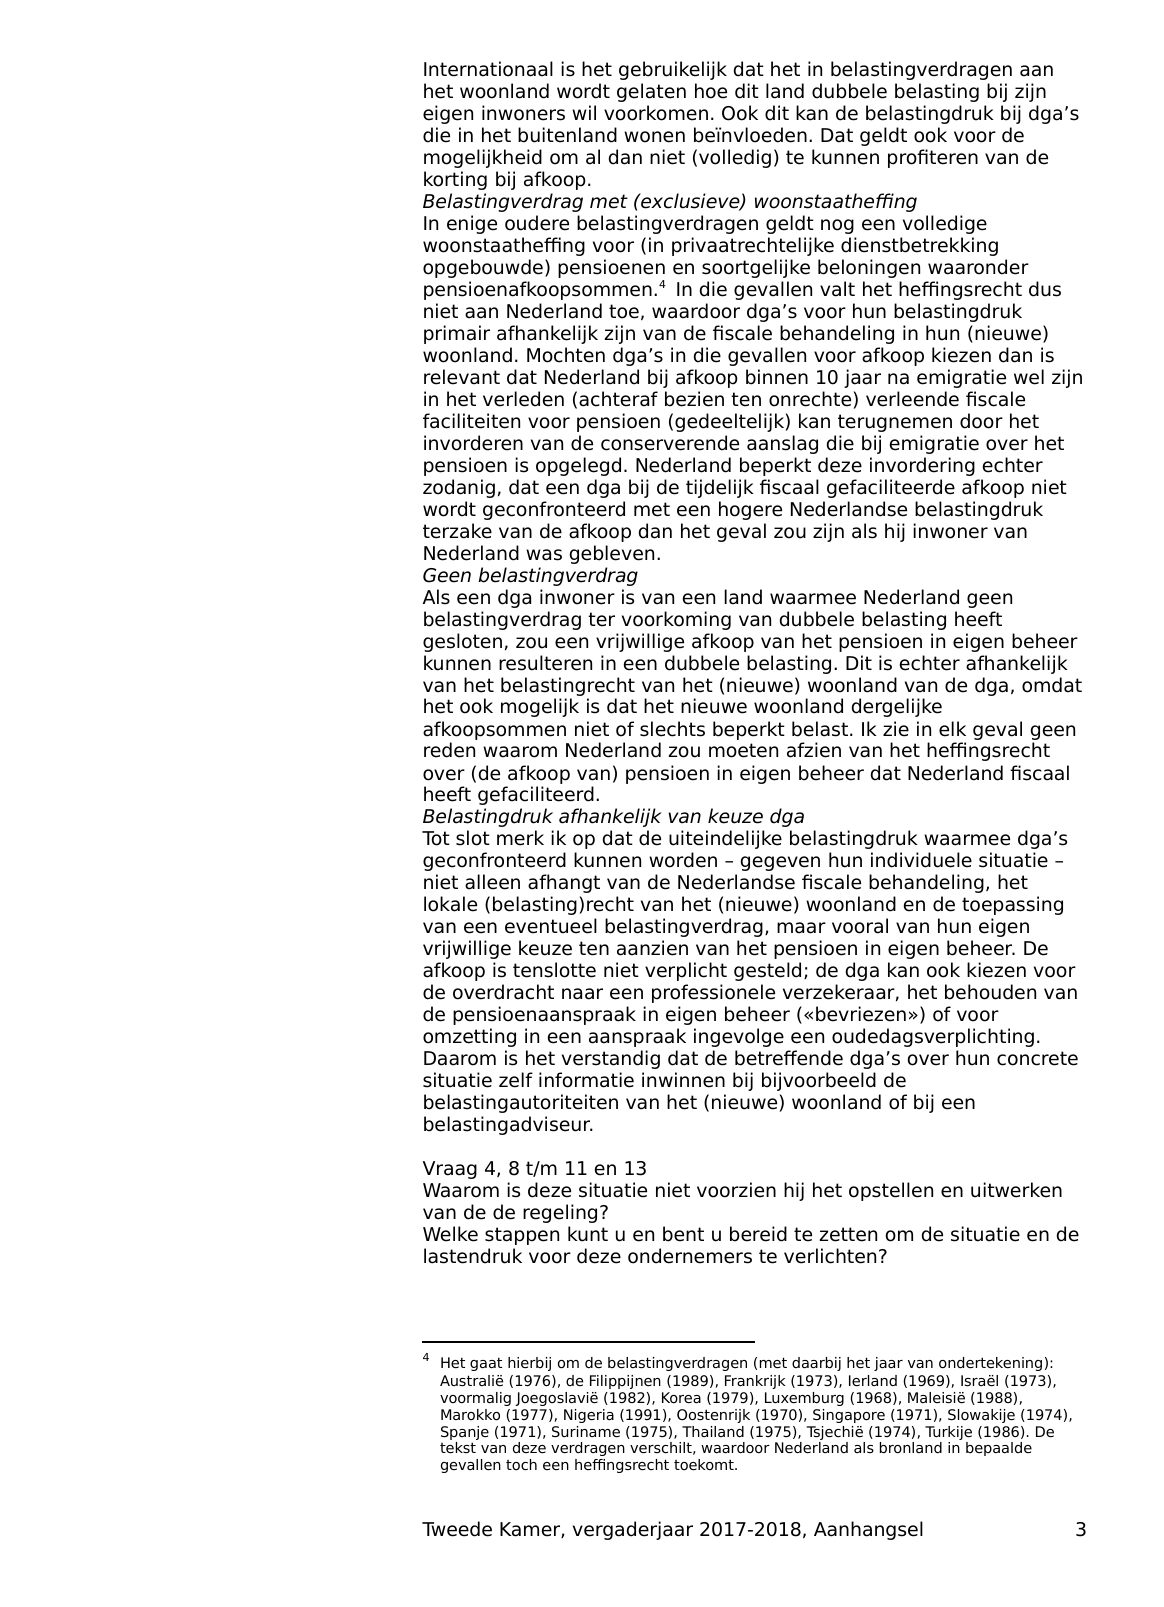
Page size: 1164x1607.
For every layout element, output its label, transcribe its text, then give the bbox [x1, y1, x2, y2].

text Belastingdruk afhankelijk van keuze dga [422, 806, 1087, 828]
text Vraag 4, 8 t/m 11 en 13 [422, 1158, 1087, 1180]
text Het gaat hierbij om de belastingverdragen (met daarbij het jaar van ondertekening): Australië (1976), de Filippijnen (1989), Frankrijk (1973), Ierland (1969), Israël (1973), voormalig Joegoslavië (1982), Korea (1979), Luxemburg (1968), Maleisië (1988), Marokko (1977), Nigeria (1991), Oostenrijk (1970), Singapore (1971), Slowakije (1974), Spanje (1971), Suriname (1975), Thailand (1975), Tsjechië (1974), Turkije (1986). De tekst van deze verdragen verschilt, waardoor Nederland als bronland in bepaalde gevallen toch een heffingsrecht toekomt. [422, 1351, 1087, 1474]
text Waarom is deze situatie niet voorzien hij het opstellen en uitwerken van de de regeling? [422, 1180, 1087, 1224]
text Geen belastingverdrag [422, 564, 1087, 587]
text Welke stappen kunt u en bent u bereid te zetten om de situatie en de lastendruk voor deze ondernemers te verlichten? [422, 1224, 1087, 1268]
text Als een dga inwoner is van een land waarmee Nederland geen belastingverdrag ter voorkoming van dubbele belasting heeft gesloten, zou een vrijwillige afkoop van het pensioen in eigen beheer kunnen resulteren in een dubbele belasting. Dit is echter afhankelijk van het belastingrecht van het (nieuwe) woonland van de dga, omdat het ook mogelijk is dat het nieuwe woonland dergelijke afkoopsommen niet of slechts beperkt belast. Ik zie in elk geval geen reden waarom Nederland zou moeten afzien van het heffingsrecht over (de afkoop van) pensioen in eigen beheer dat Nederland fiscaal heeft gefaciliteerd. [422, 587, 1087, 806]
text Internationaal is het gebruikelijk dat het in belastingverdragen aan het woonland wordt gelaten hoe dit land dubbele belasting bij zijn eigen inwoners wil voorkomen. Ook dit kan de belastingdruk bij dga’s die in het buitenland wonen beïnvloeden. Dat geldt ook voor de mogelijkheid om al dan niet (volledig) te kunnen profiteren van de korting bij afkoop. [422, 59, 1087, 191]
text In enige oudere belastingverdragen geldt nog een volledige woonstaatheffing voor (in privaatrechtelijke dienstbetrekking opgebouwde) pensioenen en soortgelijke beloningen waaronder pensioenafkoopsommen. In die gevallen valt het heffingsrecht dus niet aan Nederland toe, waardoor dga’s voor hun belastingdruk primair afhankelijk zijn van de fiscale behandeling in hun (nieuwe) woonland. Mochten dga’s in die gevallen voor afkoop kiezen dan is relevant dat Nederland bij afkoop binnen 10 jaar na emigratie wel zijn in het verleden (achteraf bezien ten onrechte) verleende fiscale faciliteiten voor pensioen (gedeeltelijk) kan terugnemen door het invorderen van de conserverende aanslag die bij emigratie over het pensioen is opgelegd. Nederland beperkt deze invordering echter zodanig, dat een dga bij de tijdelijk fiscaal gefaciliteerde afkoop niet wordt geconfronteerd met een hogere Nederlandse belastingdruk terzake van de afkoop dan het geval zou zijn als hij inwoner van Nederland was gebleven. [422, 213, 1087, 564]
text Belastingverdrag met (exclusieve) woonstaatheffing [422, 191, 1087, 213]
text Tot slot merk ik op dat de uiteindelijke belastingdruk waarmee dga’s geconfronteerd kunnen worden – gegeven hun individuele situatie – niet alleen afhangt van de Nederlandse fiscale behandeling, het lokale (belasting)recht van het (nieuwe) woonland en de toepassing van een eventueel belastingverdrag, maar vooral van hun eigen vrijwillige keuze ten aanzien van het pensioen in eigen beheer. De afkoop is tenslotte niet verplicht gesteld; de dga kan ook kiezen voor de overdracht naar een professionele verzekeraar, het behouden van de pensioenaanspraak in eigen beheer («bevriezen») of voor omzetting in een aanspraak ingevolge een oudedagsverplichting. Daarom is het verstandig dat de betreffende dga’s over hun concrete situatie zelf informatie inwinnen bij bijvoorbeeld de belastingautoriteiten van het (nieuwe) woonland of bij een belastingadviseur. [422, 828, 1087, 1136]
